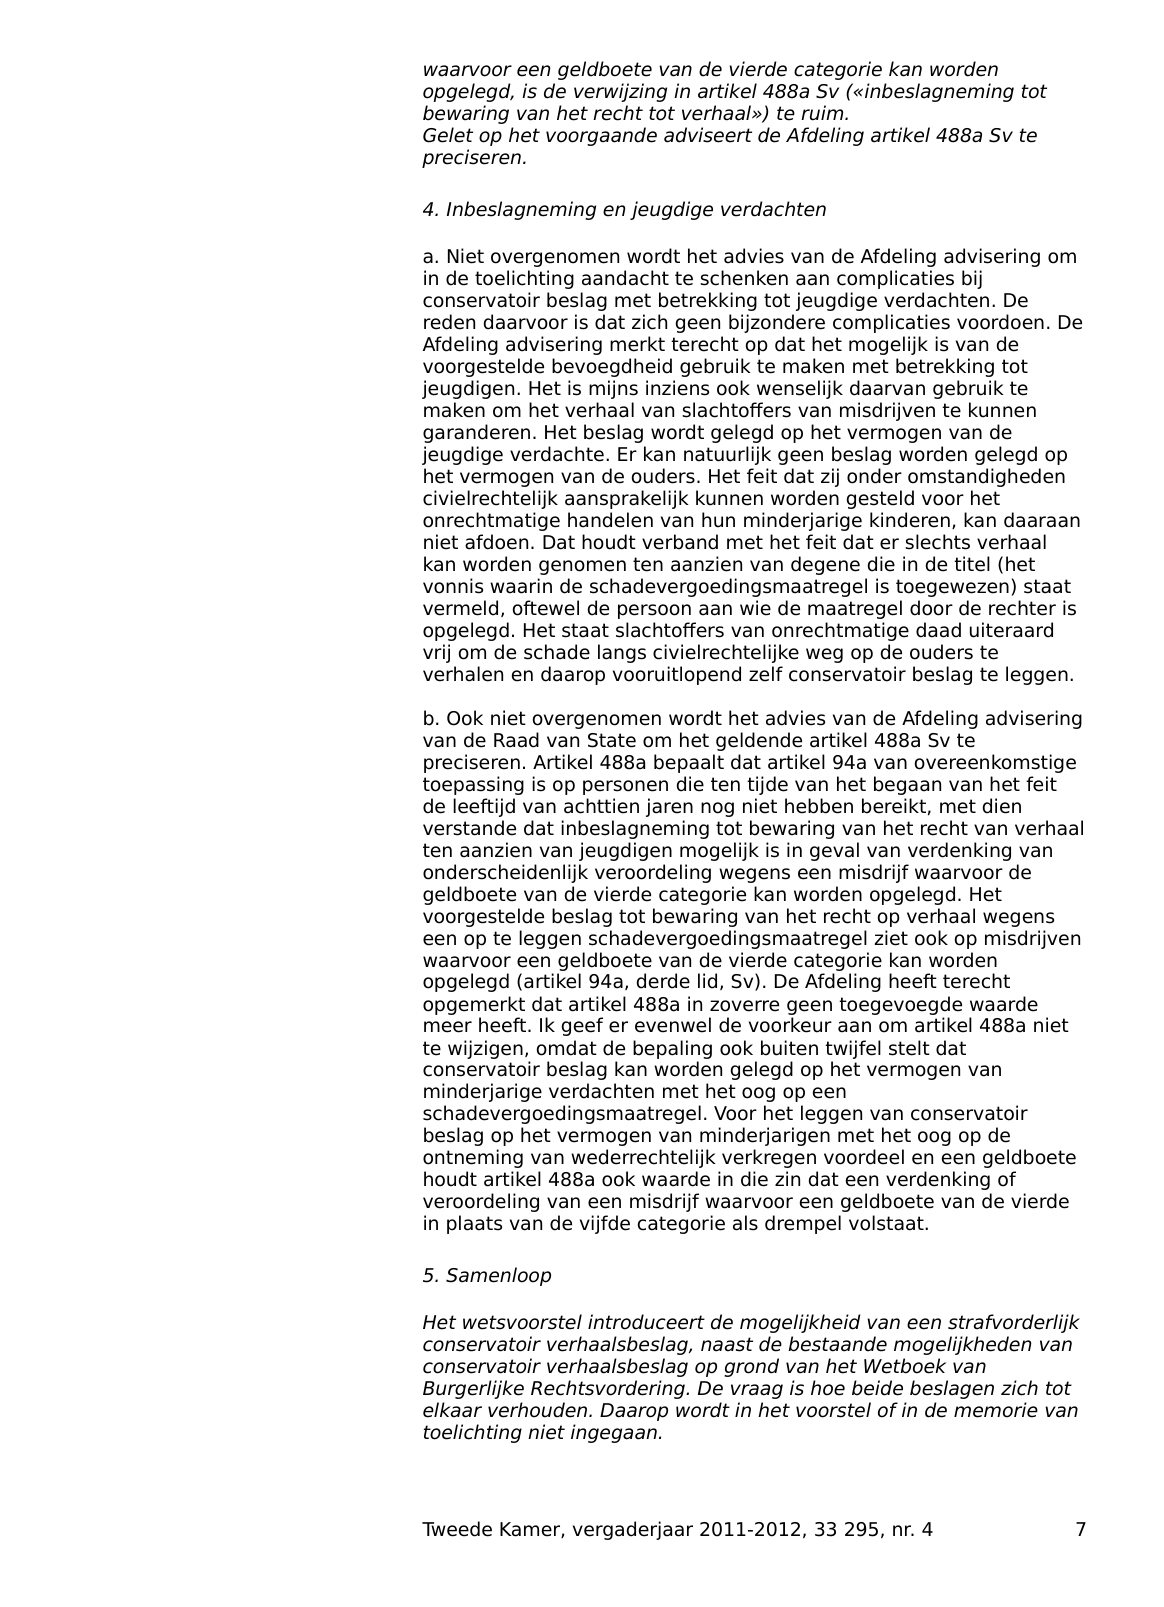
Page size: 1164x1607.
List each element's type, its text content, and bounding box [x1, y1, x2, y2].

text waarvoor een geldboete van de vierde categorie kan worden opgelegd, is de verwijzing in artikel 488a Sv («inbeslagneming tot bewaring van het recht tot verhaal») te ruim. [422, 59, 1087, 125]
subtitle 5. Samenloop [422, 1265, 1087, 1287]
subtitle 4. Inbeslagneming en jeugdige verdachten [422, 199, 1087, 221]
text b. Ook niet overgenomen wordt het advies van de Afdeling advisering van de Raad van State om het geldende artikel 488a Sv te preciseren. Artikel 488a bepaalt dat artikel 94a van overeenkomstige toepassing is op personen die ten tijde van het begaan van het feit de leeftijd van achttien jaren nog niet hebben bereikt, met dien verstande dat inbeslagneming tot bewaring van het recht van verhaal ten aanzien van jeugdigen mogelijk is in geval van verdenking van onderscheidenlijk veroordeling wegens een misdrijf waarvoor de geldboete van de vierde categorie kan worden opgelegd. Het voorgestelde beslag tot bewaring van het recht op verhaal wegens een op te leggen schadevergoedingsmaatregel ziet ook op misdrijven waarvoor een geldboete van de vierde categorie kan worden opgelegd (artikel 94a, derde lid, Sv). De Afdeling heeft terecht opgemerkt dat artikel 488a in zoverre geen toegevoegde waarde meer heeft. Ik geef er evenwel de voorkeur aan om artikel 488a niet te wijzigen, omdat de bepaling ook buiten twijfel stelt dat conservatoir beslag kan worden gelegd op het vermogen van minderjarige verdachten met het oog op een schadevergoedingsmaatregel. Voor het leggen van conservatoir beslag op het vermogen van minderjarigen met het oog op de ontneming van wederrechtelijk verkregen voordeel en een geldboete houdt artikel 488a ook waarde in die zin dat een verdenking of veroordeling van een misdrijf waarvoor een geldboete van de vierde in plaats van de vijfde categorie als drempel volstaat. [422, 708, 1087, 1235]
text Gelet op het voorgaande adviseert de Afdeling artikel 488a Sv te preciseren. [422, 125, 1087, 169]
text Het wetsvoorstel introduceert de mogelijkheid van een strafvorderlijk conservatoir verhaalsbeslag, naast de bestaande mogelijkheden van conservatoir verhaalsbeslag op grond van het Wetboek van Burgerlijke Rechtsvordering. De vraag is hoe beide beslagen zich tot elkaar verhouden. Daarop wordt in het voorstel of in de memorie van toelichting niet ingegaan. [422, 1312, 1087, 1444]
text a. Niet overgenomen wordt het advies van de Afdeling advisering om in de toelichting aandacht te schenken aan complicaties bij conservatoir beslag met betrekking tot jeugdige verdachten. De reden daarvoor is dat zich geen bijzondere complicaties voordoen. De Afdeling advisering merkt terecht op dat het mogelijk is van de voorgestelde bevoegdheid gebruik te maken met betrekking tot jeugdigen. Het is mijns inziens ook wenselijk daarvan gebruik te maken om het verhaal van slachtoffers van misdrijven te kunnen garanderen. Het beslag wordt gelegd op het vermogen van de jeugdige verdachte. Er kan natuurlijk geen beslag worden gelegd op het vermogen van de ouders. Het feit dat zij onder omstandigheden civielrechtelijk aansprakelijk kunnen worden gesteld voor het onrechtmatige handelen van hun minderjarige kinderen, kan daaraan niet afdoen. Dat houdt verband met het feit dat er slechts verhaal kan worden genomen ten aanzien van degene die in de titel (het vonnis waarin de schadevergoedingsmaatregel is toegewezen) staat vermeld, oftewel de persoon aan wie de maatregel door de rechter is opgelegd. Het staat slachtoffers van onrechtmatige daad uiteraard vrij om de schade langs civielrechtelijke weg op de ouders te verhalen en daarop vooruitlopend zelf conservatoir beslag te leggen. [422, 246, 1087, 686]
